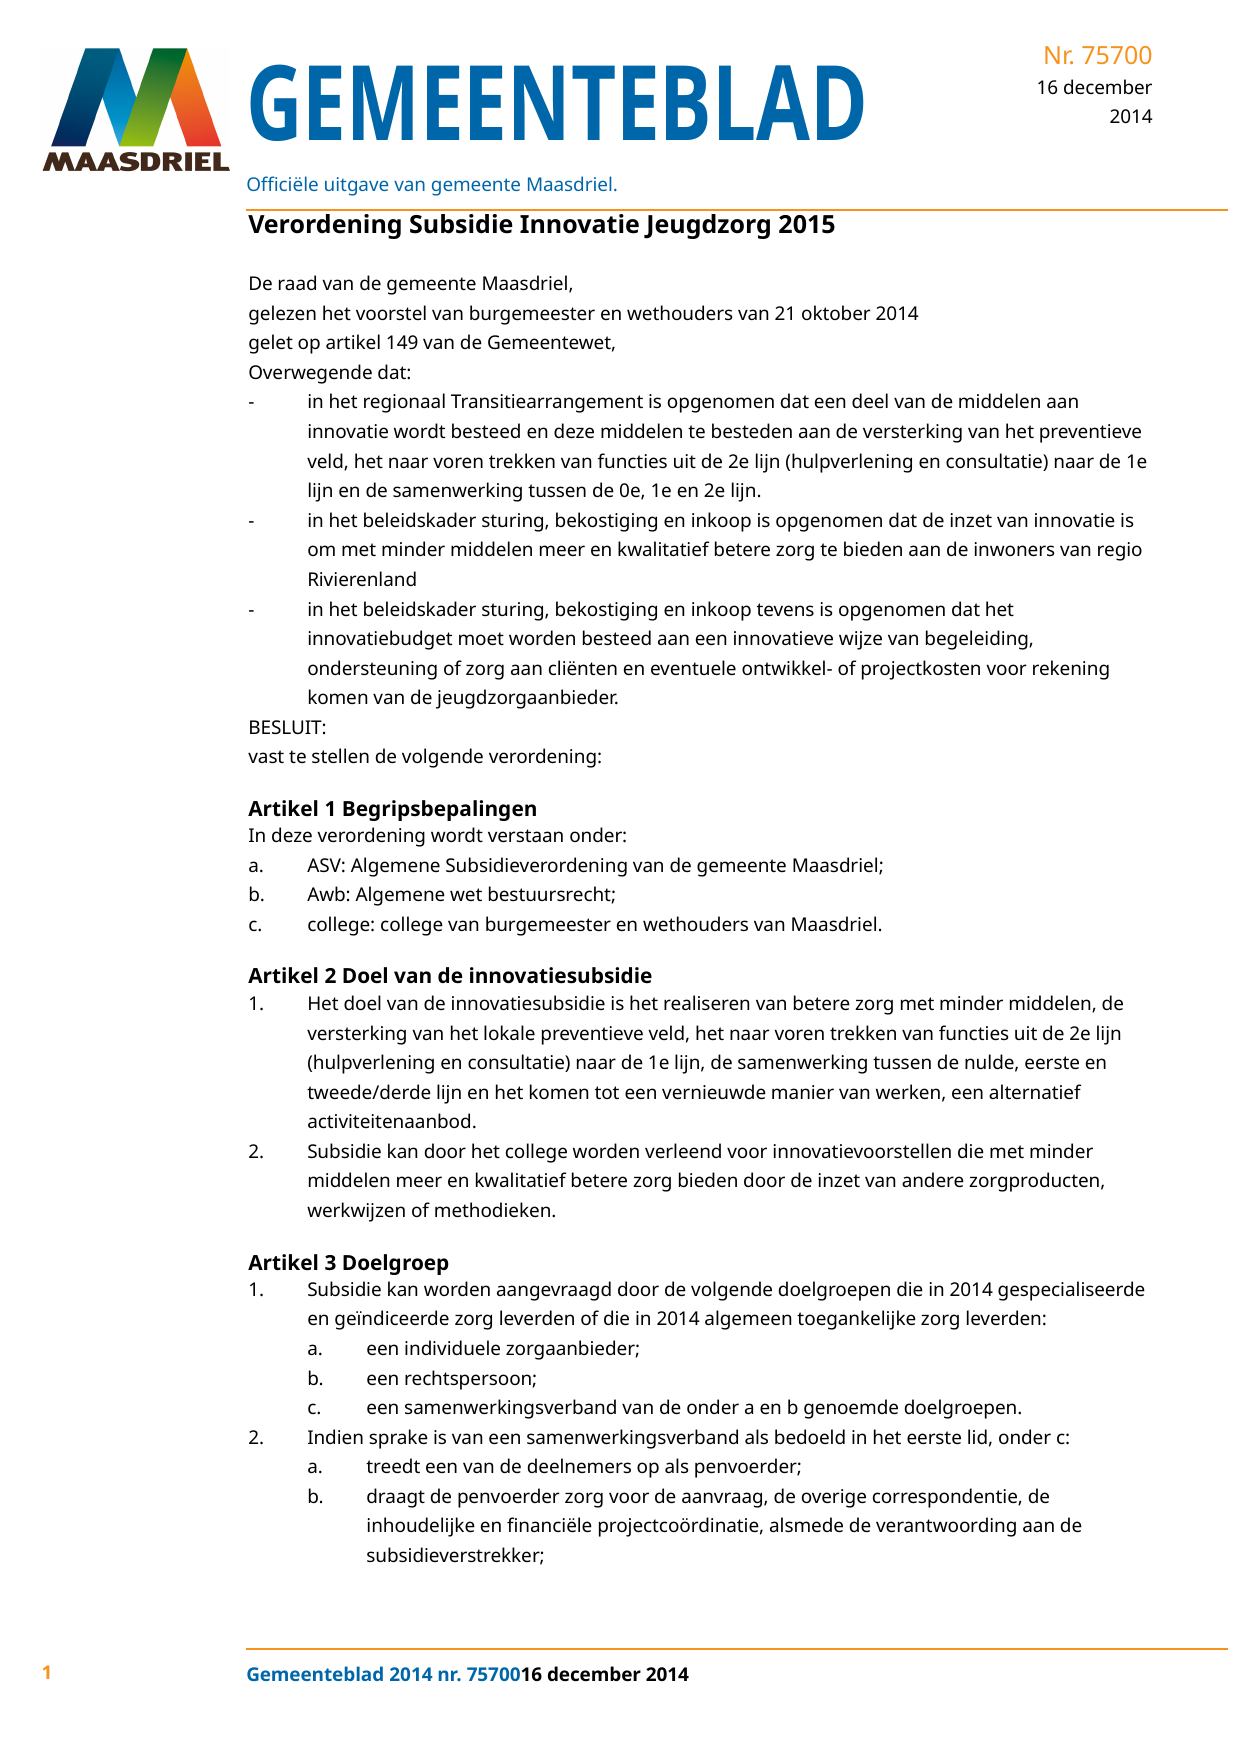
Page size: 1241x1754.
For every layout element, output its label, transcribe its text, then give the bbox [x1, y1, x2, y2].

text Overwegende dat: [248, 359, 1152, 385]
text gelezen het voorstel van burgemeester en wethouders van 21 oktober 2014 [248, 300, 1152, 326]
text Verordening Subsidie Innovatie Jeugdzorg 2015 [248, 211, 1152, 241]
list een samenwerkingsverband van de onder a en b genoemde doelgroepen. [307, 1394, 1152, 1420]
list een individuele zorgaanbieder; [307, 1335, 1152, 1361]
list college: college van burgemeester en wethouders van Maasdriel. [248, 911, 1152, 937]
list Subsidie kan door het college worden verleend voor innovatievoorstellen die met minder middelen meer en kwalitatief betere zorg bieden door de inzet van andere zorgproducten, werkwijzen of methodieken. [248, 1138, 1152, 1223]
list een rechtspersoon; [307, 1365, 1152, 1391]
text vast te stellen de volgende verordening: [248, 744, 1152, 769]
text Artikel 2 Doel van de innovatiesubsidie [248, 962, 1152, 990]
list Indien sprake is van een samenwerkingsverband als bedoeld in het eerste lid, onder c: [248, 1424, 1152, 1450]
list in het regionaal Transitiearrangement is opgenomen dat een deel van de middelen aan innovatie wordt besteed en deze middelen te besteden aan de versterking van het preventieve veld, het naar voren trekken van functies uit de 2e lijn (hulpverlening en consultatie) naar de 1e lijn en de samenwerking tussen de 0e, 1e en 2e lijn. [248, 389, 1152, 503]
text In deze verordening wordt verstaan onder: [248, 822, 1152, 848]
list Subsidie kan worden aangevraagd door de volgende doelgroepen die in 2014 gespecialiseerde en geïndiceerde zorg leverden of die in 2014 algemeen toegankelijke zorg leverden: [248, 1276, 1152, 1331]
list treedt een van de deelnemers op als penvoerder; [307, 1453, 1152, 1479]
text Artikel 3 Doelgroep [248, 1248, 1152, 1276]
list in het beleidskader sturing, bekostiging en inkoop is opgenomen dat de inzet van innovatie is om met minder middelen meer en kwalitatief betere zorg te bieden aan de inwoners van regio Rivierenland [248, 507, 1152, 592]
list in het beleidskader sturing, bekostiging en inkoop tevens is opgenomen dat het innovatiebudget moet worden besteed aan een innovatieve wijze van begeleiding, ondersteuning of zorg aan cliënten en eventuele ontwikkel- of projectkosten voor rekening komen van de jeugdzorgaanbieder. [248, 596, 1152, 710]
list ASV: Algemene Subsidieverordening van de gemeente Maasdriel; [248, 852, 1152, 878]
picture [41, 47, 231, 172]
text BESLUIT: [248, 714, 1152, 740]
list draagt de penvoerder zorg voor de aanvraag, de overige correspondentie, de inhoudelijke en financiële projectcoördinatie, alsmede de verantwoording aan de subsidieverstrekker; [307, 1483, 1152, 1568]
text gelet op artikel 149 van de Gemeentewet, [248, 329, 1152, 355]
text Artikel 1 Begripsbepalingen [248, 794, 1152, 822]
list Awb: Algemene wet bestuursrecht; [248, 882, 1152, 907]
text De raad van de gemeente Maasdriel, [248, 270, 1152, 296]
list Het doel van de innovatiesubsidie is het realiseren van betere zorg met minder middelen, de versterking van het lokale preventieve veld, het naar voren trekken van functies uit de 2e lijn (hulpverlening en consultatie) naar de 1e lijn, de samenwerking tussen de nulde, eerste en tweede/derde lijn en het komen tot een vernieuwde manier van werken, een alternatief activiteitenaanbod. [248, 990, 1152, 1134]
